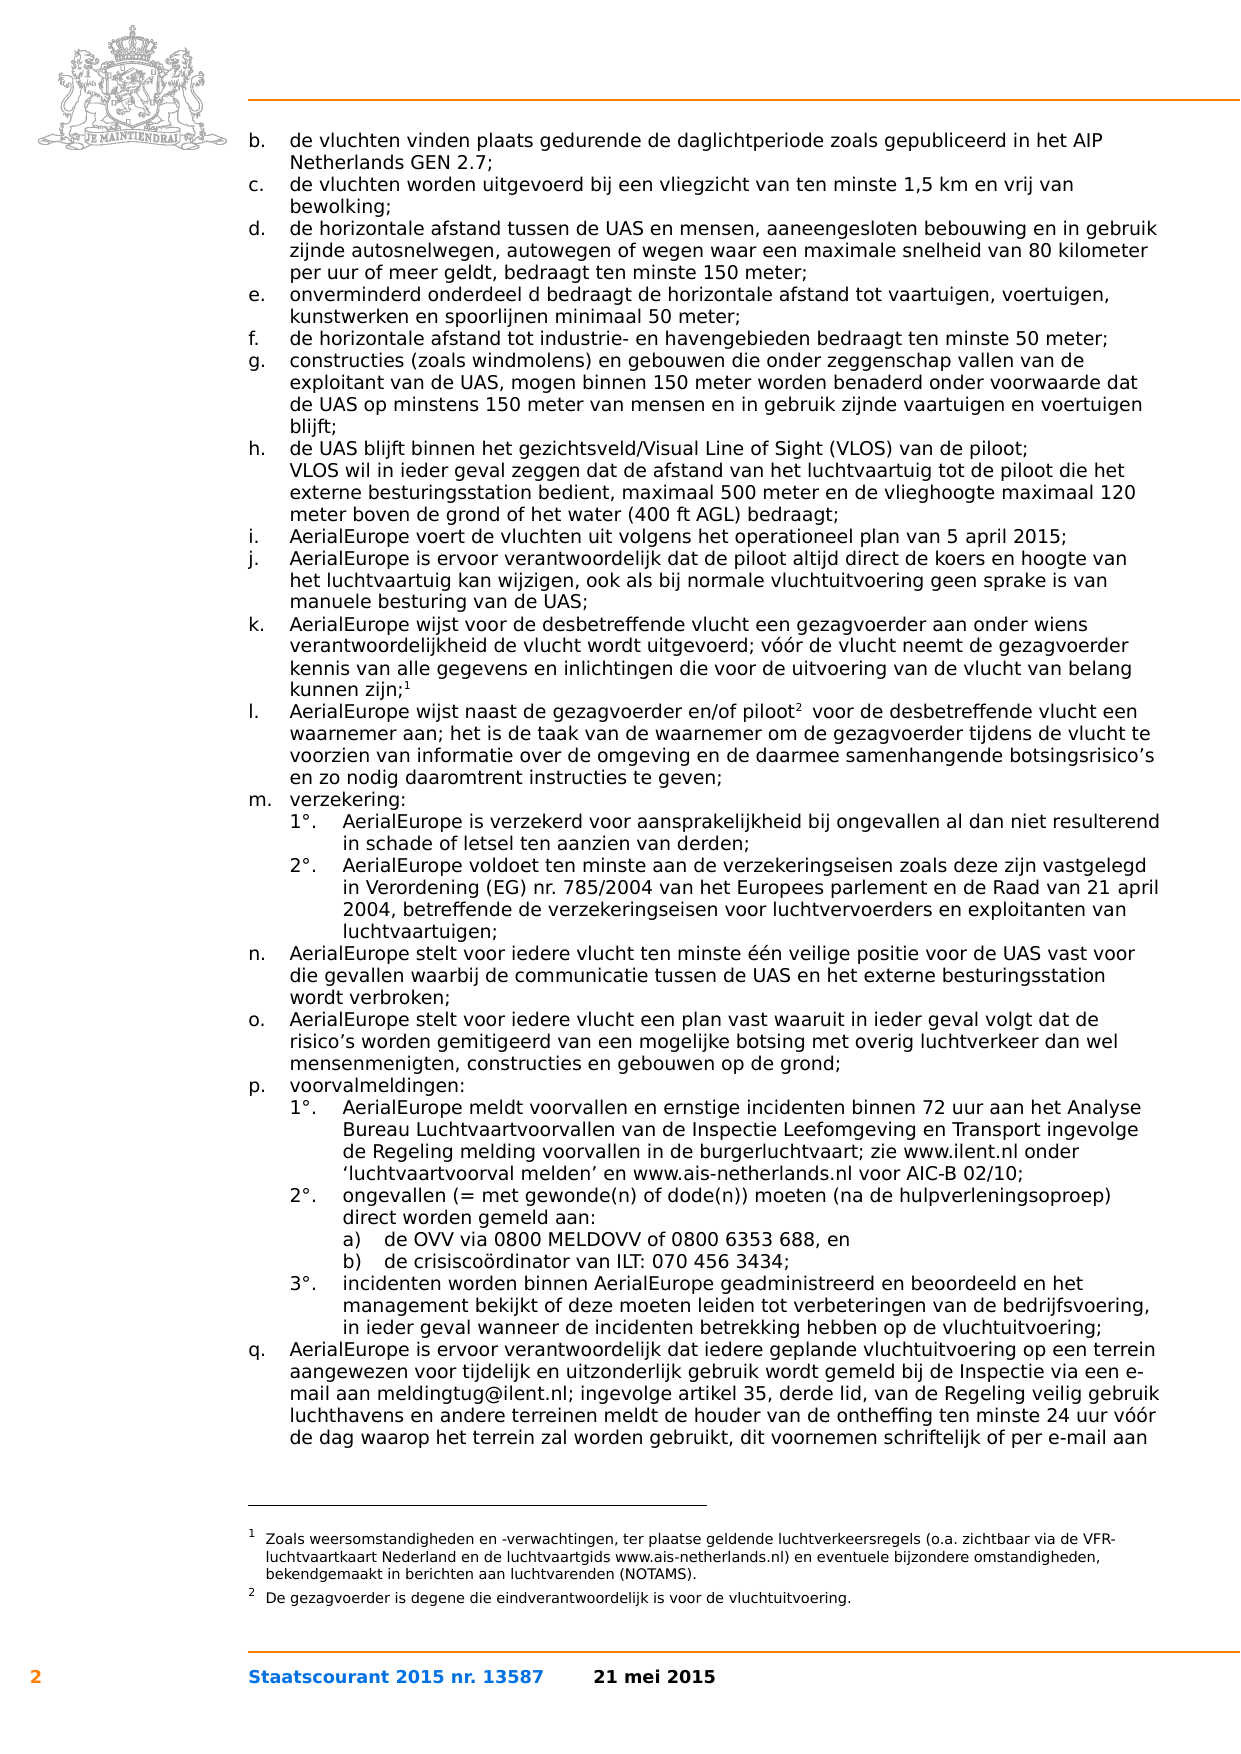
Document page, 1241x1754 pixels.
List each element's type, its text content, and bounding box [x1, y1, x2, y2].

text k. AerialEurope wijst voor de desbetreffende vlucht een gezagvoerder aan onder wiens verantwoordelijkheid de vlucht wordt uitgevoerd; vóór de vlucht neemt de gezagvoerder kennis van alle gegevens en inlichtingen die voor de uitvoering van de vlucht van belang kunnen zijn; [248, 613, 1163, 701]
text m. verzekering: [248, 789, 1163, 811]
text h. de UAS blijft binnen het gezichtsveld/Visual Line of Sight (VLOS) van de piloot; [248, 438, 1163, 459]
text i. AerialEurope voert de vluchten uit volgens het operationeel plan van 5 april 2015; [248, 526, 1163, 547]
text b. de vluchten vinden plaats gedurende de daglichtperiode zoals gepubliceerd in het AIP Netherlands GEN 2.7; [248, 130, 1163, 174]
text 2°. ongevallen (= met gewonde(n) of dode(n)) moeten (na de hulpverleningsoproep) direct worden gemeld aan: [289, 1185, 1163, 1229]
text o. AerialEurope stelt voor iedere vlucht een plan vast waaruit in ieder geval volgt dat de risico’s worden gemitigeerd van een mogelijke botsing met overig luchtverkeer dan wel mensenmenigten, constructies en gebouwen op de grond; [248, 1009, 1163, 1075]
text g. constructies (zoals windmolens) en gebouwen die onder zeggenschap vallen van de exploitant van de UAS, mogen binnen 150 meter worden benaderd onder voorwaarde dat de UAS op minstens 150 meter van mensen en in gebruik zijnde vaartuigen en voertuigen blijft; [248, 350, 1163, 438]
text q. AerialEurope is ervoor verantwoordelijk dat iedere geplande vluchtuitvoering op een terrein aangewezen voor tijdelijk en uitzonderlijk gebruik wordt gemeld bij de Inspectie via een e-mail aan meldingtug@ilent.nl; ingevolge artikel 35, derde lid, van de Regeling veilig gebruik luchthavens en andere terreinen meldt de houder van de ontheffing ten minste 24 uur vóór de dag waarop het terrein zal worden gebruikt, dit voornemen schriftelijk of per e-mail aan [248, 1339, 1163, 1449]
text e. onverminderd onderdeel d bedraagt de horizontale afstand tot vaartuigen, voertuigen, kunstwerken en spoorlijnen minimaal 50 meter; [248, 284, 1163, 328]
text 3°. incidenten worden binnen AerialEurope geadministreerd en beoordeeld en het management bekijkt of deze moeten leiden tot verbeteringen van de bedrijfsvoering, in ieder geval wanneer de incidenten betrekking hebben op de vluchtuitvoering; [289, 1273, 1163, 1339]
text l. AerialEurope wijst naast de gezagvoerder en/of piloot voor de desbetreffende vlucht een waarnemer aan; het is de taak van de waarnemer om de gezagvoerder tijdens de vlucht te voorzien van informatie over de omgeving en de daarmee samenhangende botsingsrisico’s en zo nodig daaromtrent instructies te geven; [248, 701, 1163, 789]
text 1°. AerialEurope is verzekerd voor aansprakelijkheid bij ongevallen al dan niet resulterend in schade of letsel ten aanzien van derden; [289, 811, 1163, 855]
text b) de crisiscoördinator van ILT: 070 456 3434; [342, 1251, 1163, 1273]
text n. AerialEurope stelt voor iedere vlucht ten minste één veilige positie voor de UAS vast voor die gevallen waarbij de communicatie tussen de UAS en het externe besturingsstation wordt verbroken; [248, 943, 1163, 1009]
picture [38, 25, 227, 150]
text j. AerialEurope is ervoor verantwoordelijk dat de piloot altijd direct de koers en hoogte van het luchtvaartuig kan wijzigen, ook als bij normale vluchtuitvoering geen sprake is van manuele besturing van de UAS; [248, 547, 1163, 613]
text f. de horizontale afstand tot industrie- en havengebieden bedraagt ten minste 50 meter; [248, 328, 1163, 350]
text De gezagvoerder is degene die eindverantwoordelijk is voor de vluchtuitvoering. [248, 1586, 1163, 1608]
text 1°. AerialEurope meldt voorvallen en ernstige incidenten binnen 72 uur aan het Analyse Bureau Luchtvaartvoorvallen van de Inspectie Leefomgeving en Transport ingevolge de Regeling melding voorvallen in de burgerluchtvaart; zie www.ilent.nl onder ‘luchtvaartvoorval melden’ en www.ais-netherlands.nl voor AIC-B 02/10; [289, 1097, 1163, 1185]
text a) de OVV via 0800 MELDOVV of 0800 6353 688, en [342, 1229, 1163, 1251]
text Zoals weersomstandigheden en -verwachtingen, ter plaatse geldende luchtverkeersregels (o.a. zichtbaar via de VFR-luchtvaartkaart Nederland en de luchtvaartgids www.ais-netherlands.nl) en eventuele bijzondere omstandigheden, bekendgemaakt in berichten aan luchtvarenden (NOTAMS). [248, 1527, 1163, 1583]
text VLOS wil in ieder geval zeggen dat de afstand van het luchtvaartuig tot de piloot die het externe besturingsstation bedient, maximaal 500 meter en de vlieghoogte maximaal 120 meter boven de grond of het water (400 ft AGL) bedraagt; [289, 459, 1163, 526]
text c. de vluchten worden uitgevoerd bij een vliegzicht van ten minste 1,5 km en vrij van bewolking; [248, 174, 1163, 218]
text 2°. AerialEurope voldoet ten minste aan de verzekeringseisen zoals deze zijn vastgelegd in Verordening (EG) nr. 785/2004 van het Europees parlement en de Raad van 21 april 2004, betreffende de verzekeringseisen voor luchtvervoerders en exploitanten van luchtvaartuigen; [289, 855, 1163, 943]
text p. voorvalmeldingen: [248, 1075, 1163, 1097]
text d. de horizontale afstand tussen de UAS en mensen, aaneengesloten bebouwing en in gebruik zijnde autosnelwegen, autowegen of wegen waar een maximale snelheid van 80 kilometer per uur of meer geldt, bedraagt ten minste 150 meter; [248, 218, 1163, 284]
